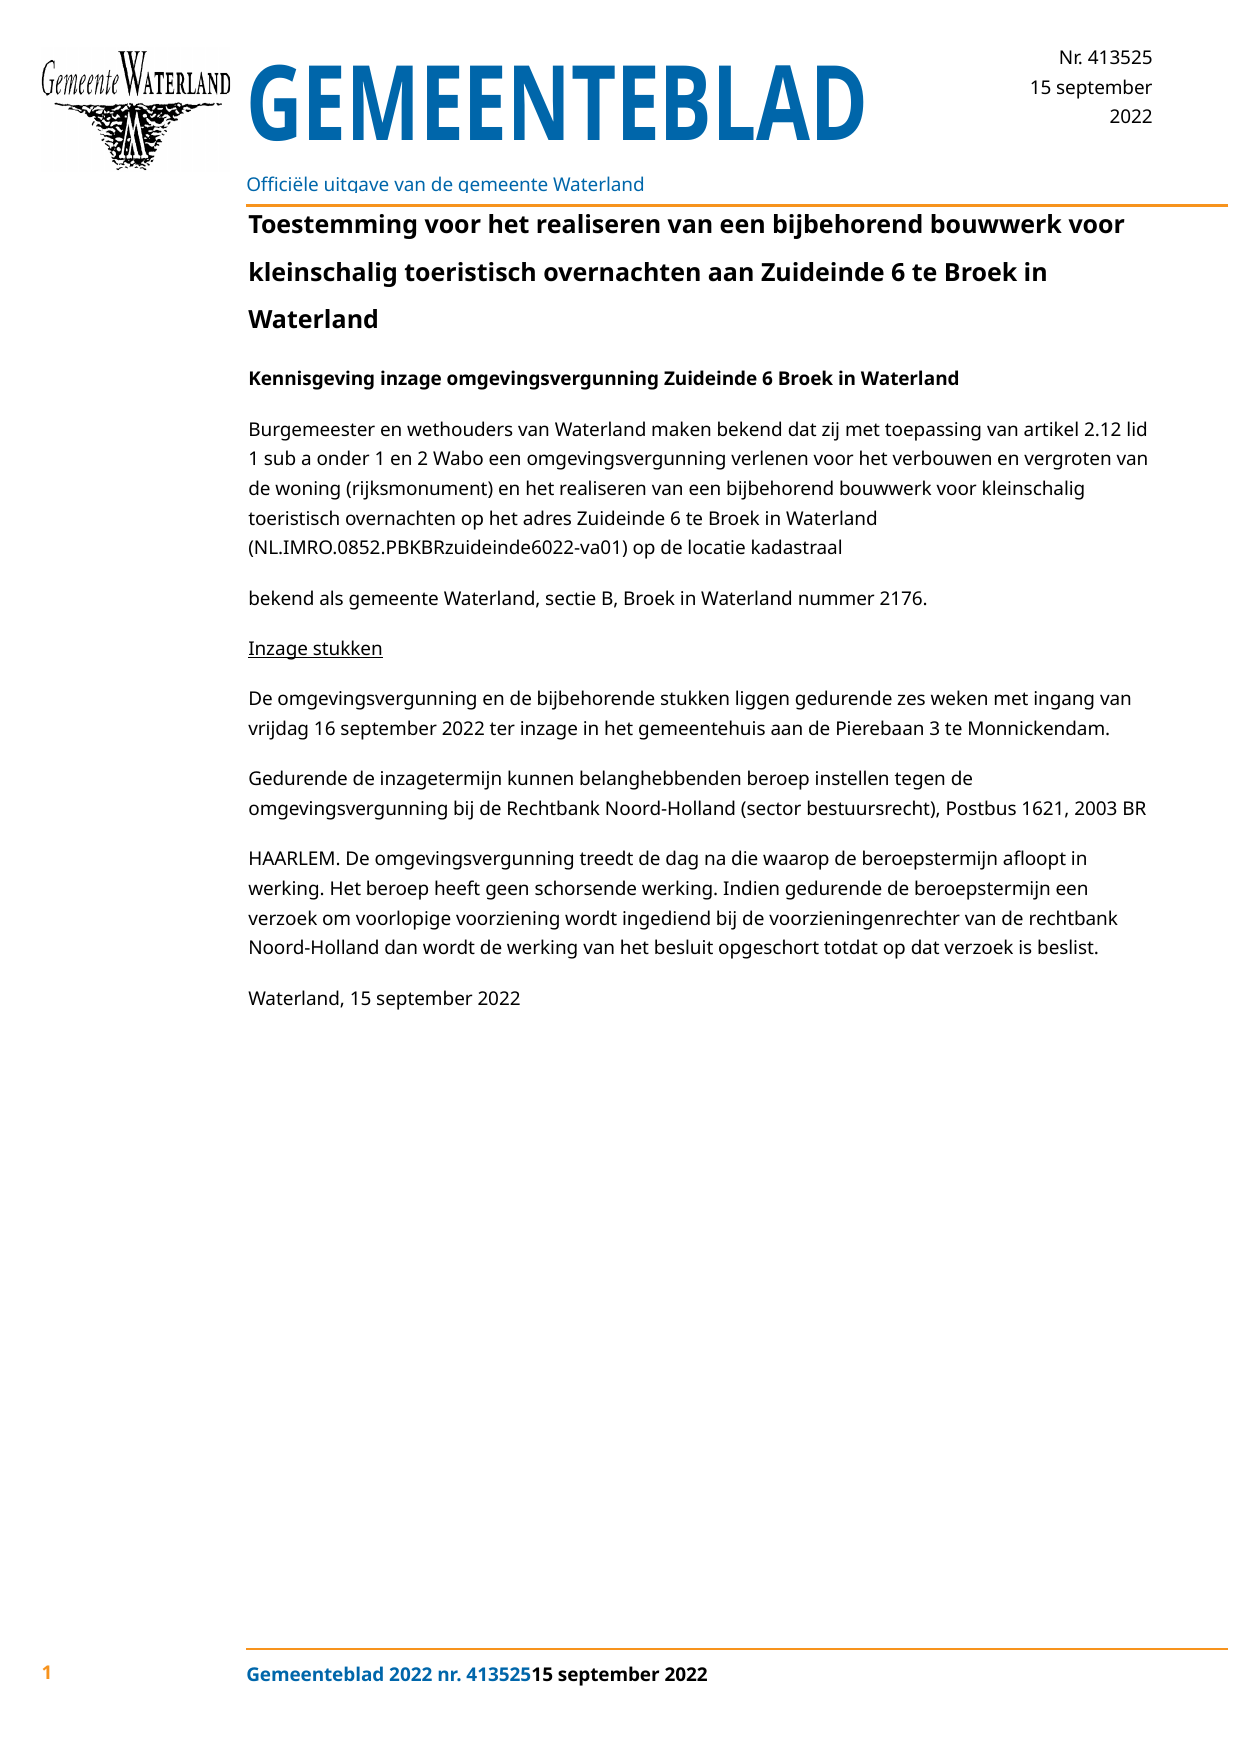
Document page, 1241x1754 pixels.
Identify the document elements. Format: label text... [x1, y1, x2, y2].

text Inzage stukken [248, 635, 1152, 661]
text De omgevingsvergunning en de bijbehorende stukken liggen gedurende zes weken met ingang van vrijdag 16 september 2022 ter inzage in het gemeentehuis aan de Pierebaan 3 te Monnickendam. [248, 686, 1152, 741]
text HAARLEM. De omgevingsvergunning treedt de dag na die waarop de beroepstermijn afloopt in werking. Het beroep heeft geen schorsende werking. Indien gedurende de beroepstermijn een verzoek om voorlopige voorziening wordt ingediend bij de voorzieningenrechter van de rechtbank Noord-Holland dan wordt de werking van het besluit opgeschort totdat op dat verzoek is beslist. [248, 846, 1152, 960]
picture [41, 47, 231, 172]
text bekend als gemeente Waterland, sectie B, Broek in Waterland nummer 2176. [248, 585, 1152, 610]
text Waterland, 15 september 2022 [248, 985, 1152, 1010]
text Toestemming voor het realiseren van een bijbehorend bouwwerk voor kleinschalig toeristisch overnachten aan Zuideinde 6 te Broek in Waterland [248, 207, 1152, 336]
text Gedurende de inzagetermijn kunnen belanghebbenden beroep instellen tegen de omgevingsvergunning bij de Rechtbank Noord-Holland (sector bestuursrecht), Postbus 1621, 2003 BR [248, 766, 1152, 821]
text Kennisgeving inzage omgevingsvergunning Zuideinde 6 Broek in Waterland [248, 366, 1152, 391]
text Burgemeester en wethouders van Waterland maken bekend dat zij met toepassing van artikel 2.12 lid 1 sub a onder 1 en 2 Wabo een omgevingsvergunning verlenen voor het verbouwen en vergroten van de woning (rijksmonument) en het realiseren van een bijbehorend bouwwerk voor kleinschalig toeristisch overnachten op het adres Zuideinde 6 te Broek in Waterland (NL.IMRO.0852.PBKBRzuideinde6022-va01) op de locatie kadastraal [248, 416, 1152, 560]
